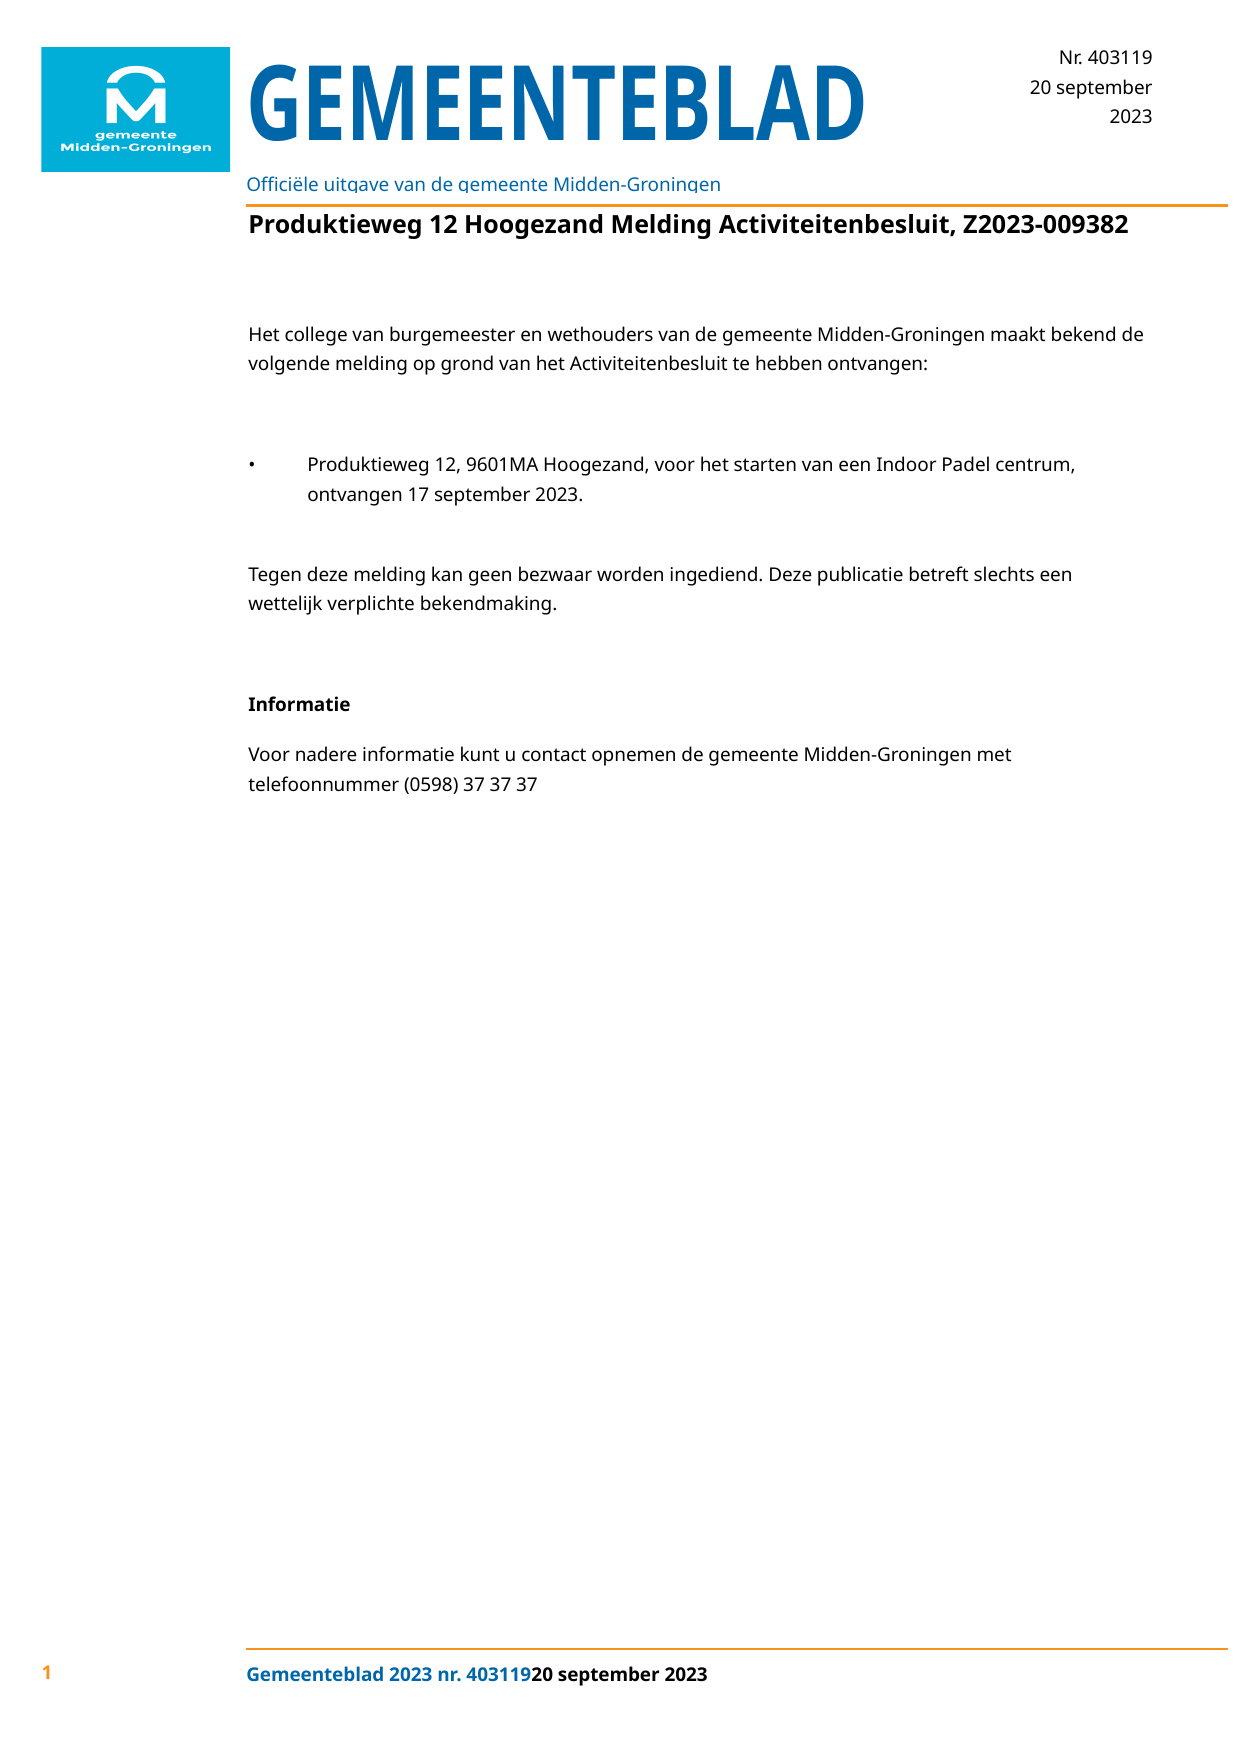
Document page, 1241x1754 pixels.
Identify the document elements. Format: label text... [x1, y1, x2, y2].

picture [107, 89, 165, 122]
text Het college van burgemeester en wethouders van de gemeente Midden-Groningen maakt bekend de volgende melding op grond van het Activiteitenbesluit te hebben ontvangen: [248, 321, 1152, 376]
text Informatie [248, 691, 1152, 717]
picture [184, 146, 190, 153]
text Produktieweg 12 Hoogezand Melding Activiteitenbesluit, Z2023-009382 [248, 207, 1152, 241]
text Tegen deze melding kan geen bezwaar worden ingediend. Deze publicatie betreft slechts een wettelijk verplichte bekendmaking. [248, 561, 1152, 616]
text Voor nadere informatie kunt u contact opnemen de gemeente Midden-Groningen met telefoonnummer (0598) 37 37 37 [248, 742, 1152, 797]
list Produktieweg 12, 9601MA Hoogezand, voor het starten van een Indoor Padel centrum, ontvangen 17 september 2023. [248, 451, 1152, 506]
picture [108, 66, 164, 82]
